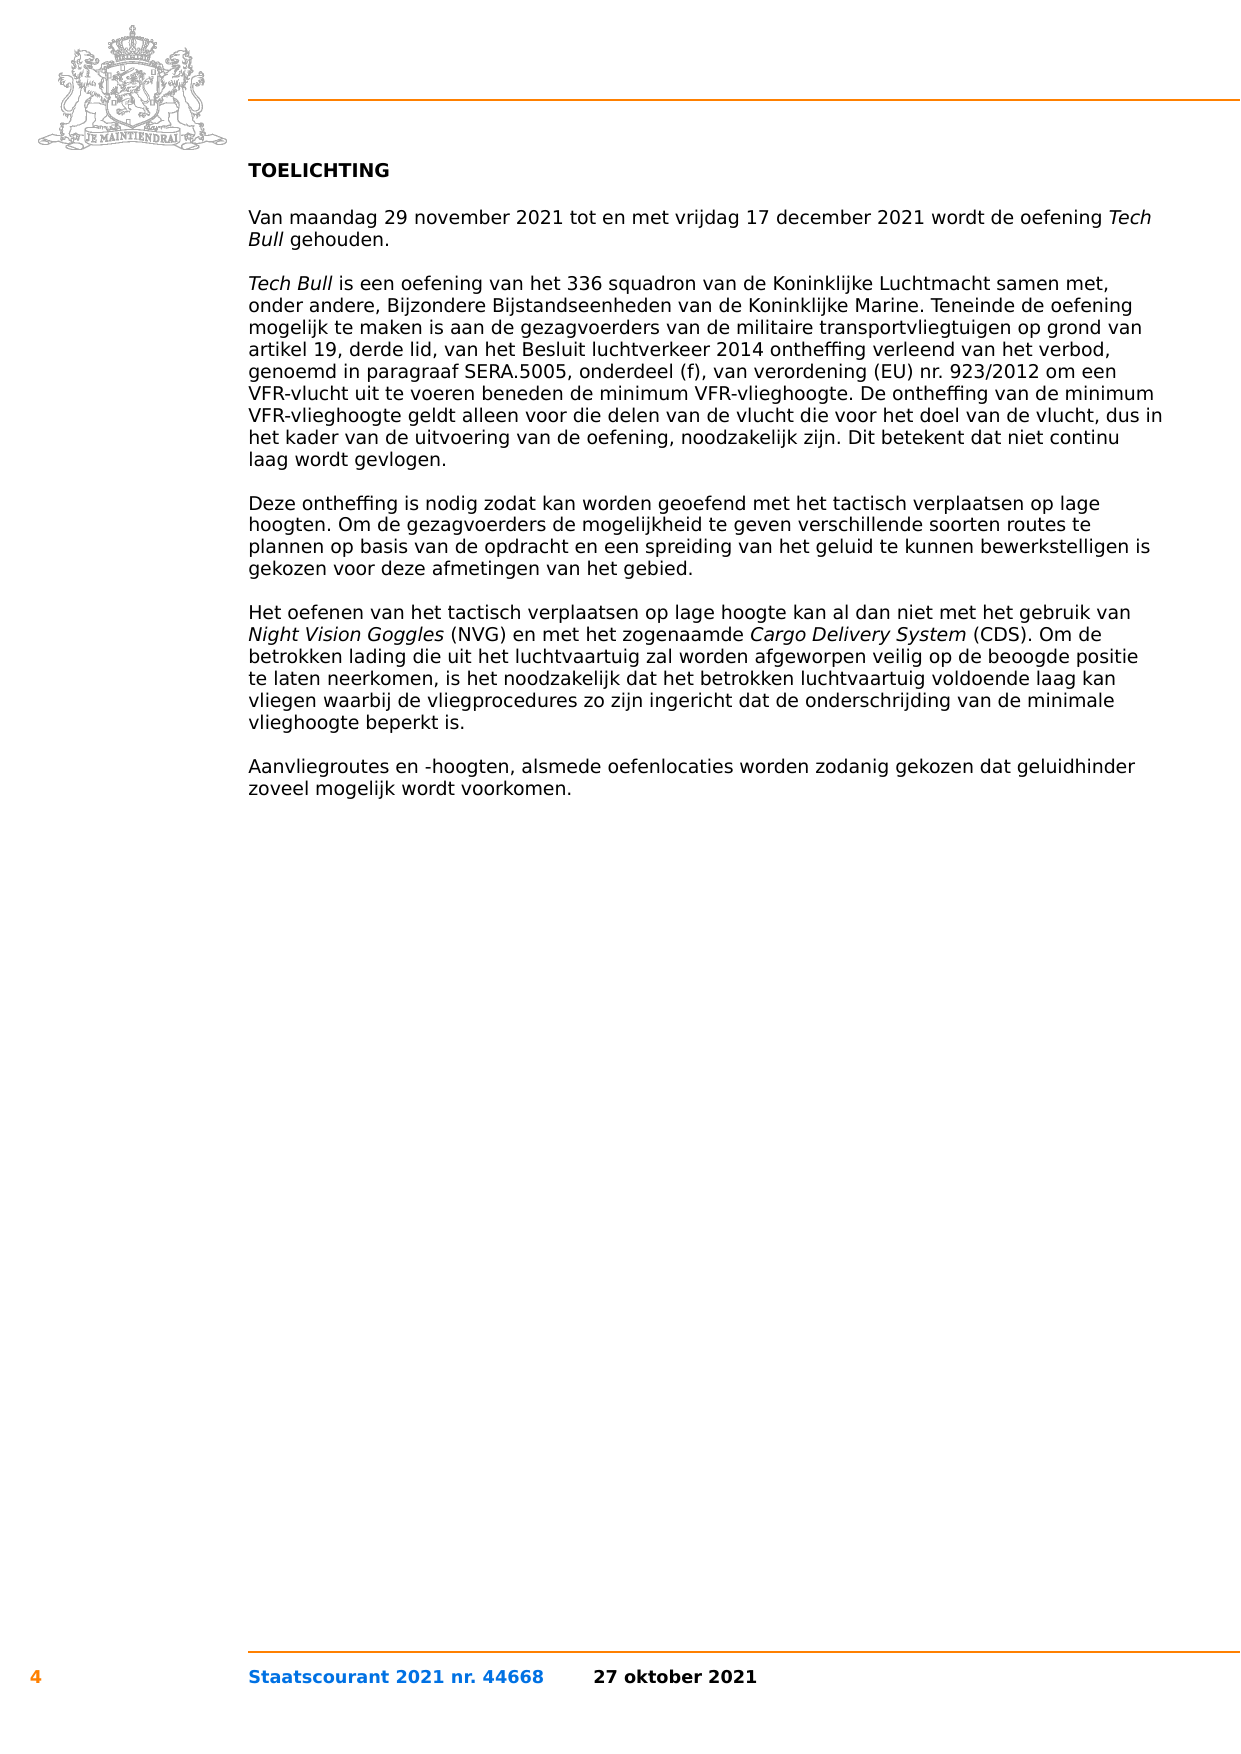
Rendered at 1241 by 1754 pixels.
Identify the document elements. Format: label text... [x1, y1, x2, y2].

text Het oefenen van het tactisch verplaatsen op lage hoogte kan al dan niet met het gebruik van Night Vision Goggles (NVG) en met het zogenaamde Cargo Delivery System (CDS). Om de betrokken lading die uit het luchtvaartuig zal worden afgeworpen veilig op de beoogde positie te laten neerkomen, is het noodzakelijk dat het betrokken luchtvaartuig voldoende laag kan vliegen waarbij de vliegprocedures zo zijn ingericht dat de onderschrijding van de minimale vlieghoogte beperkt is. [248, 602, 1163, 734]
subtitle TOELICHTING [248, 160, 1163, 182]
text Van maandag 29 november 2021 tot en met vrijdag 17 december 2021 wordt de oefening Tech Bull gehouden. [248, 207, 1163, 251]
picture [38, 25, 227, 150]
text Tech Bull is een oefening van het 336 squadron van de Koninklijke Luchtmacht samen met, onder andere, Bijzondere Bijstandseenheden van de Koninklijke Marine. Teneinde de oefening mogelijk te maken is aan de gezagvoerders van de militaire transportvliegtuigen op grond van artikel 19, derde lid, van het Besluit luchtverkeer 2014 ontheffing verleend van het verbod, genoemd in paragraaf SERA.5005, onderdeel (f), van verordening (EU) nr. 923/2012 om een VFR-vlucht uit te voeren beneden de minimum VFR-vlieghoogte. De ontheffing van de minimum VFR-vlieghoogte geldt alleen voor die delen van de vlucht die voor het doel van de vlucht, dus in het kader van de uitvoering van de oefening, noodzakelijk zijn. Dit betekent dat niet continu laag wordt gevlogen. [248, 273, 1163, 471]
text Deze ontheffing is nodig zodat kan worden geoefend met het tactisch verplaatsen op lage hoogten. Om de gezagvoerders de mogelijkheid te geven verschillende soorten routes te plannen op basis van de opdracht en een spreiding van het geluid te kunnen bewerkstelligen is gekozen voor deze afmetingen van het gebied. [248, 492, 1163, 580]
text Aanvliegroutes en -hoogten, alsmede oefenlocaties worden zodanig gekozen dat geluidhinder zoveel mogelijk wordt voorkomen. [248, 756, 1163, 800]
